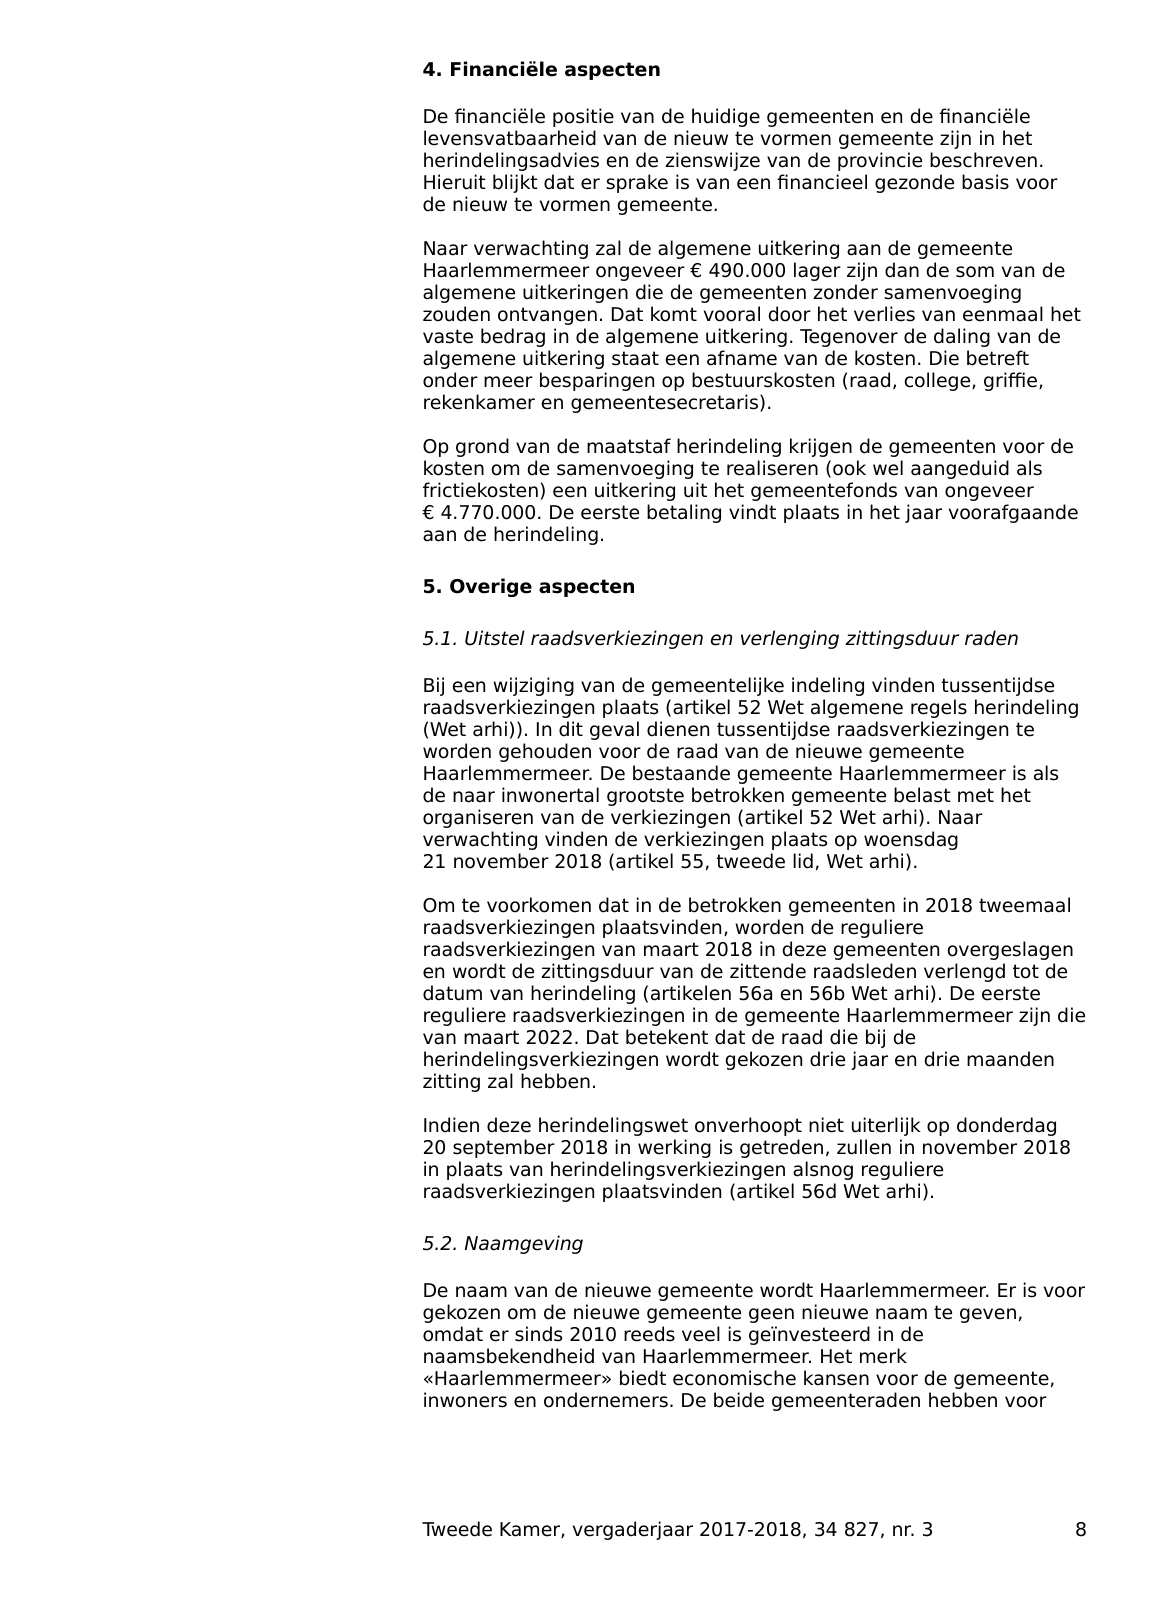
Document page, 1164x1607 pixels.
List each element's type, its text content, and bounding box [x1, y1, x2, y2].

text Om te voorkomen dat in de betrokken gemeenten in 2018 tweemaal raadsverkiezingen plaatsvinden, worden de reguliere raadsverkiezingen van maart 2018 in deze gemeenten overgeslagen en wordt de zittingsduur van de zittende raadsleden verlengd tot de datum van herindeling (artikelen 56a en 56b Wet arhi). De eerste reguliere raadsverkiezingen in de gemeente Haarlemmermeer zijn die van maart 2022. Dat betekent dat de raad die bij de herindelingsverkiezingen wordt gekozen drie jaar en drie maanden zitting zal hebben. [422, 895, 1087, 1093]
text Indien deze herindelingswet onverhoopt niet uiterlijk op donderdag 20 september 2018 in werking is getreden, zullen in november 2018 in plaats van herindelingsverkiezingen alsnog reguliere raadsverkiezingen plaatsvinden (artikel 56d Wet arhi). [422, 1115, 1087, 1203]
text Op grond van de maatstaf herindeling krijgen de gemeenten voor de kosten om de samenvoeging te realiseren (ook wel aangeduid als frictiekosten) een uitkering uit het gemeentefonds van ongeveer € 4.770.000. De eerste betaling vindt plaats in het jaar voorafgaande aan de herindeling. [422, 436, 1087, 546]
text De naam van de nieuwe gemeente wordt Haarlemmermeer. Er is voor gekozen om de nieuwe gemeente geen nieuwe naam te geven, omdat er sinds 2010 reeds veel is geïnvesteerd in de naamsbekendheid van Haarlemmermeer. Het merk «Haarlemmermeer» biedt economische kansen voor de gemeente, inwoners en ondernemers. De beide gemeenteraden hebben voor [422, 1280, 1087, 1412]
text Bij een wijziging van de gemeentelijke indeling vinden tussentijdse raadsverkiezingen plaats (artikel 52 Wet algemene regels herindeling (Wet arhi)). In dit geval dienen tussentijdse raadsverkiezingen te worden gehouden voor de raad van de nieuwe gemeente Haarlemmermeer. De bestaande gemeente Haarlemmermeer is als de naar inwonertal grootste betrokken gemeente belast met het organiseren van de verkiezingen (artikel 52 Wet arhi). Naar verwachting vinden de verkiezingen plaats op woensdag 21 november 2018 (artikel 55, tweede lid, Wet arhi). [422, 675, 1087, 873]
subtitle 4. Financiële aspecten [422, 59, 1087, 81]
text Naar verwachting zal de algemene uitkering aan de gemeente Haarlemmermeer ongeveer € 490.000 lager zijn dan de som van de algemene uitkeringen die de gemeenten zonder samenvoeging zouden ontvangen. Dat komt vooral door het verlies van eenmaal het vaste bedrag in de algemene uitkering. Tegenover de daling van de algemene uitkering staat een afname van de kosten. Die betreft onder meer besparingen op bestuurskosten (raad, college, griffie, rekenkamer en gemeentesecretaris). [422, 238, 1087, 414]
subtitle 5.1. Uitstel raadsverkiezingen en verlenging zittingsduur raden [422, 628, 1087, 650]
text De financiële positie van de huidige gemeenten en de financiële levensvatbaarheid van de nieuw te vormen gemeente zijn in het herindelingsadvies en de zienswijze van de provincie beschreven. Hieruit blijkt dat er sprake is van een financieel gezonde basis voor de nieuw te vormen gemeente. [422, 106, 1087, 216]
subtitle 5. Overige aspecten [422, 576, 1087, 598]
subtitle 5.2. Naamgeving [422, 1233, 1087, 1255]
